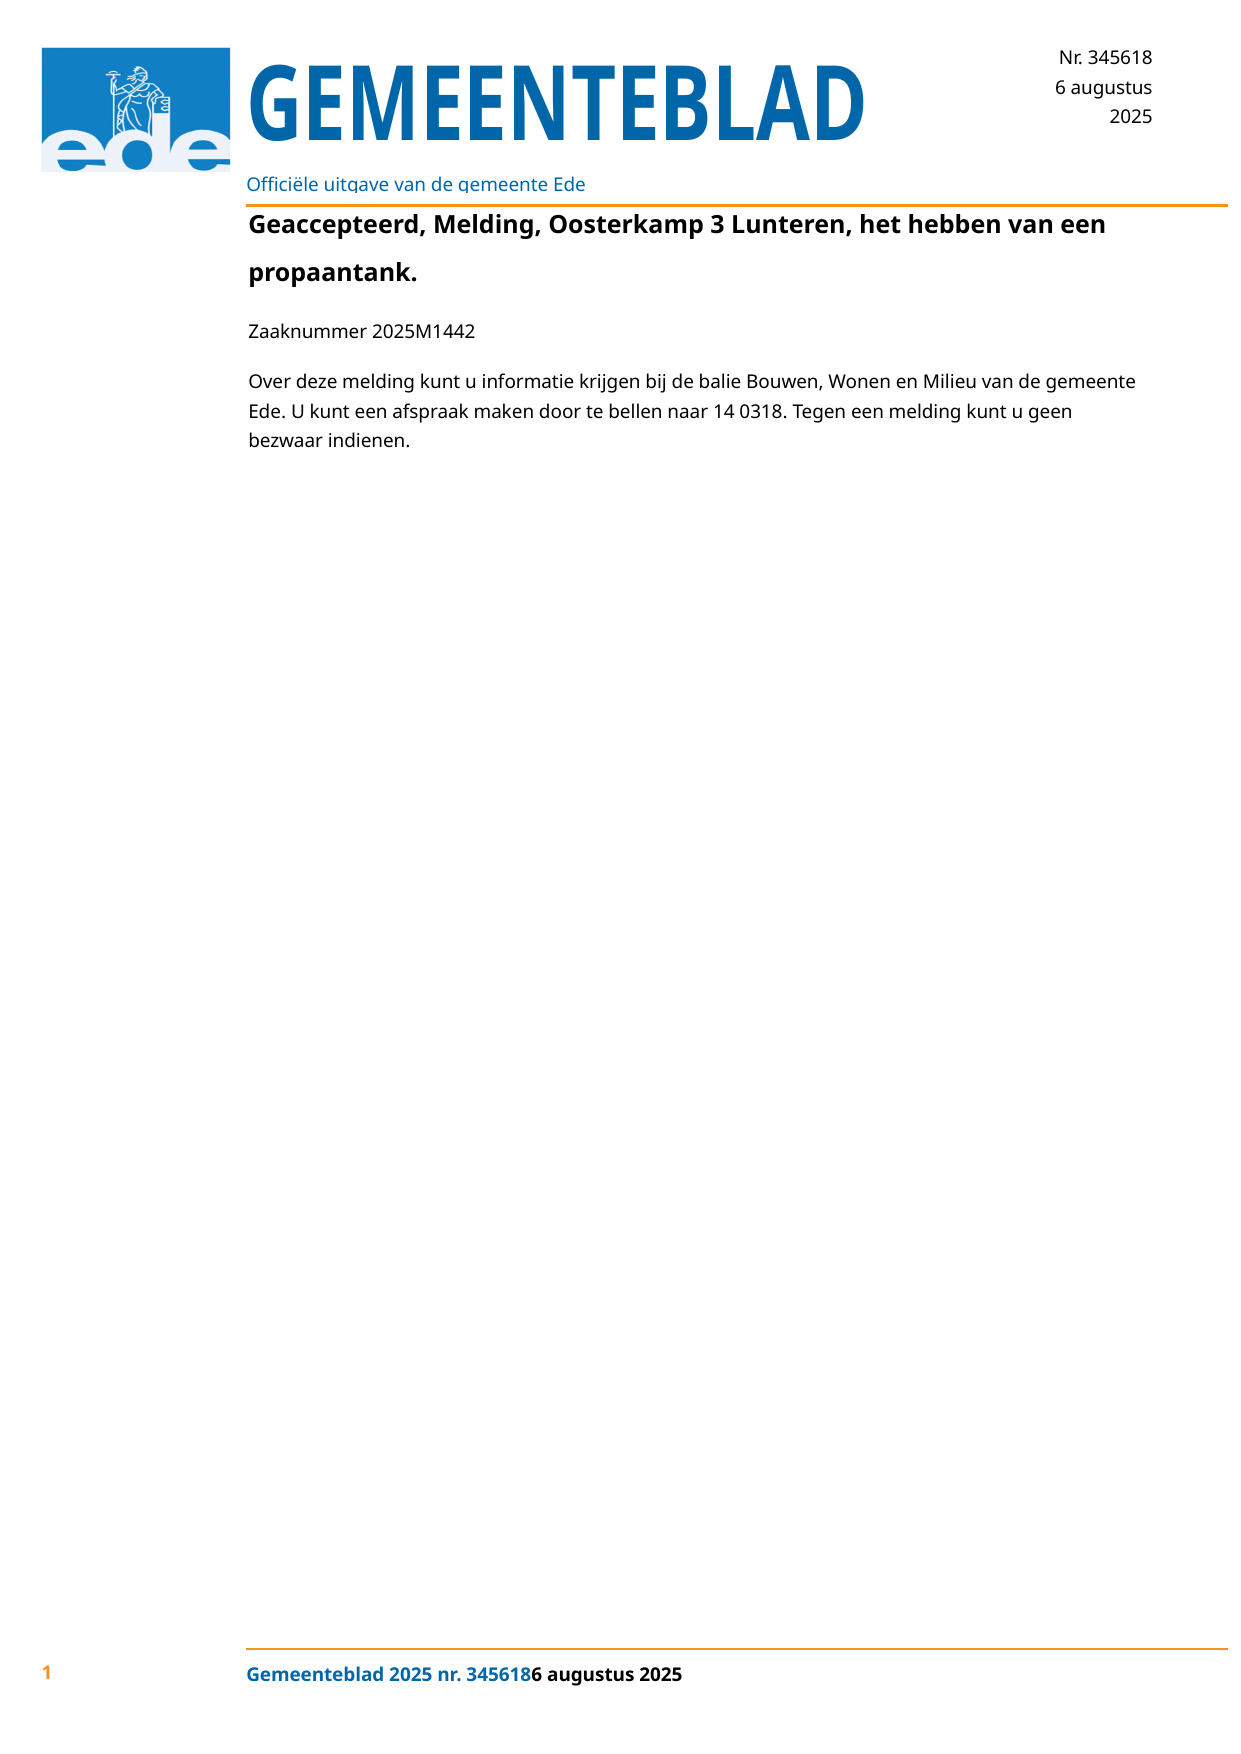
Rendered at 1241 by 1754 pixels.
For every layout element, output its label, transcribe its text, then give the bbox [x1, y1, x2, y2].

text Geaccepteerd, Melding, Oosterkamp 3 Lunteren, het hebben van een propaantank. [248, 207, 1152, 288]
text Over deze melding kunt u informatie krijgen bij de balie Bouwen, Wonen en Milieu van de gemeente Ede. U kunt een afspraak maken door te bellen naar 14 0318. Tegen een melding kunt u geen bezwaar indienen. [248, 368, 1152, 453]
text Zaaknummer 2025M1442 [248, 318, 1152, 344]
picture [41, 47, 231, 172]
